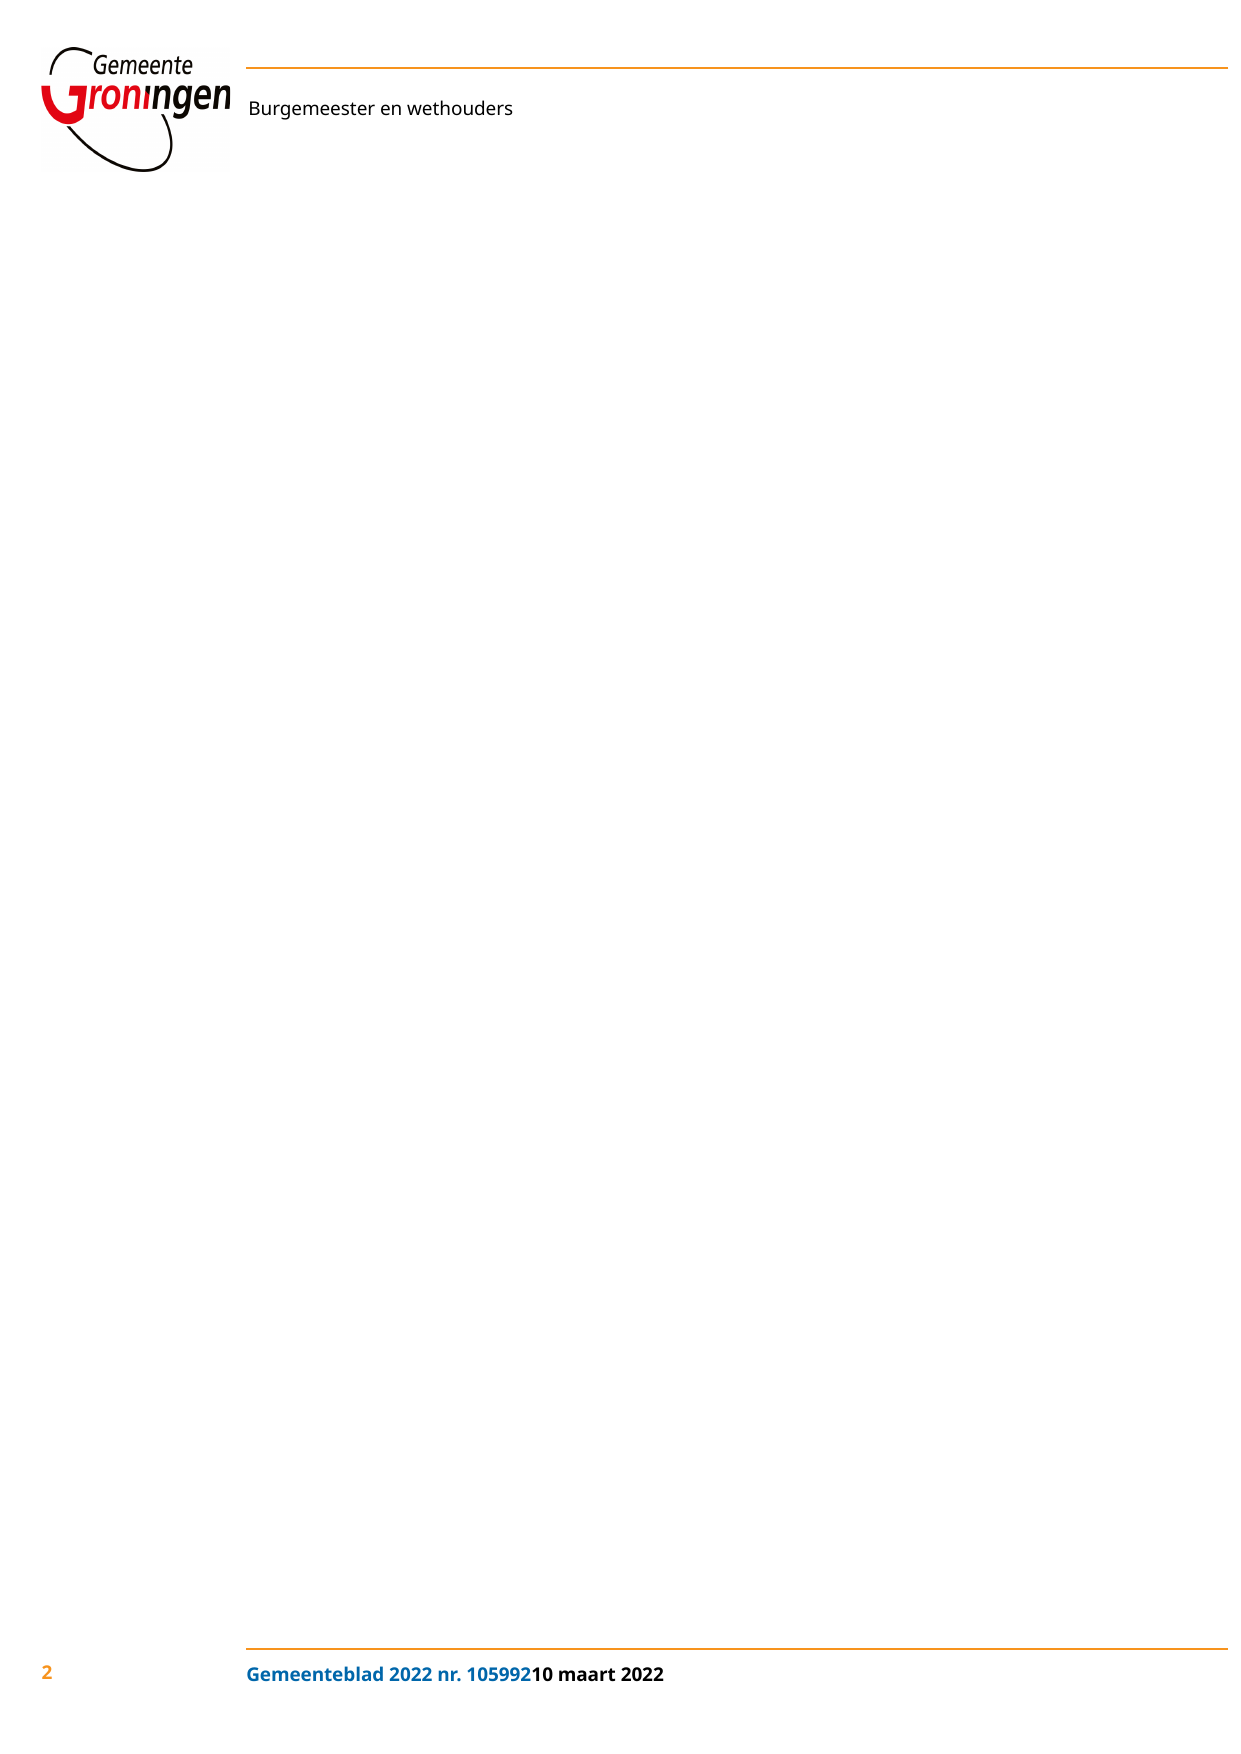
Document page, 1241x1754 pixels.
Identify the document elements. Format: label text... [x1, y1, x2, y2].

picture [41, 47, 231, 172]
text Burgemeester en wethouders [248, 95, 1152, 121]
